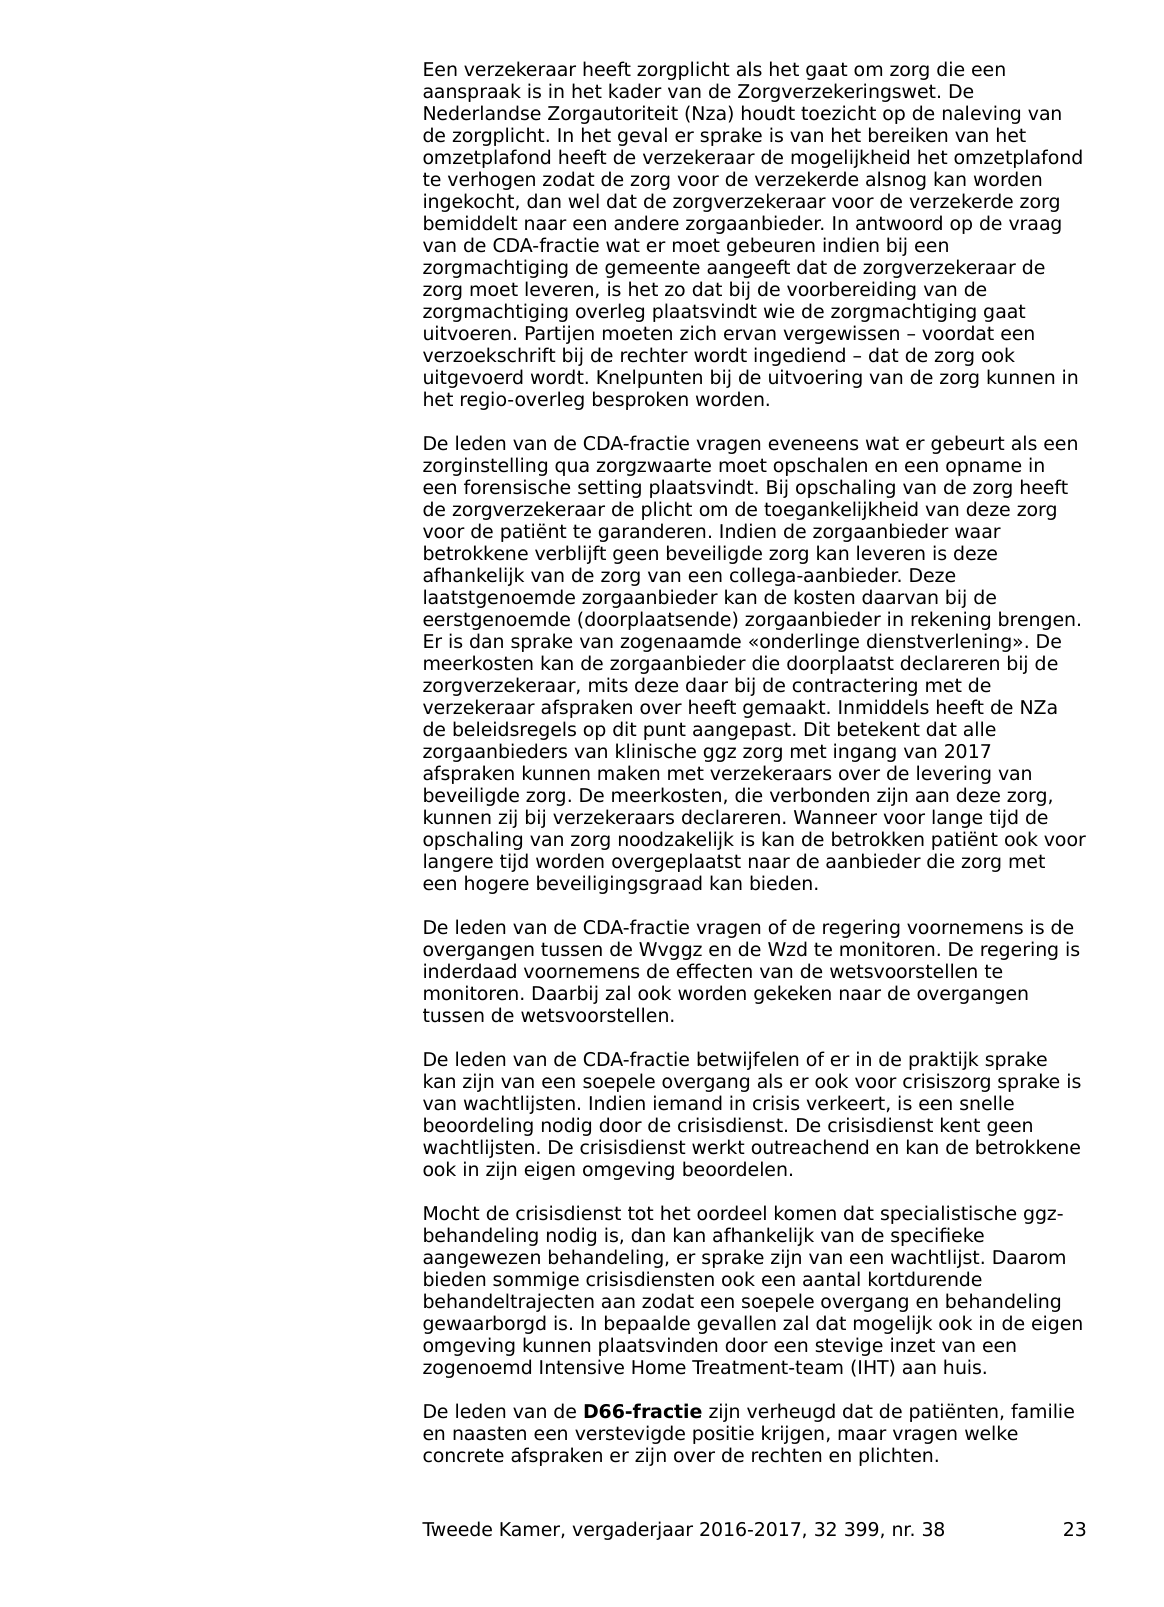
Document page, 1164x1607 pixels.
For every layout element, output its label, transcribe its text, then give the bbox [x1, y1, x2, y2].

text Een verzekeraar heeft zorgplicht als het gaat om zorg die een aanspraak is in het kader van de Zorgverzekeringswet. De Nederlandse Zorgautoriteit (Nza) houdt toezicht op de naleving van de zorgplicht. In het geval er sprake is van het bereiken van het omzetplafond heeft de verzekeraar de mogelijkheid het omzetplafond te verhogen zodat de zorg voor de verzekerde alsnog kan worden ingekocht, dan wel dat de zorgverzekeraar voor de verzekerde zorg bemiddelt naar een andere zorgaanbieder. In antwoord op de vraag van de CDA-fractie wat er moet gebeuren indien bij een zorgmachtiging de gemeente aangeeft dat de zorgverzekeraar de zorg moet leveren, is het zo dat bij de voorbereiding van de zorgmachtiging overleg plaatsvindt wie de zorgmachtiging gaat uitvoeren. Partijen moeten zich ervan vergewissen – voordat een verzoekschrift bij de rechter wordt ingediend – dat de zorg ook uitgevoerd wordt. Knelpunten bij de uitvoering van de zorg kunnen in het regio-overleg besproken worden. [422, 59, 1087, 411]
text De leden van de CDA-fractie vragen eveneens wat er gebeurt als een zorginstelling qua zorgzwaarte moet opschalen en een opname in een forensische setting plaatsvindt. Bij opschaling van de zorg heeft de zorgverzekeraar de plicht om de toegankelijkheid van deze zorg voor de patiënt te garanderen. Indien de zorgaanbieder waar betrokkene verblijft geen beveiligde zorg kan leveren is deze afhankelijk van de zorg van een collega-aanbieder. Deze laatstgenoemde zorgaanbieder kan de kosten daarvan bij de eerstgenoemde (doorplaatsende) zorgaanbieder in rekening brengen. Er is dan sprake van zogenaamde «onderlinge dienstverlening». De meerkosten kan de zorgaanbieder die doorplaatst declareren bij de zorgverzekeraar, mits deze daar bij de contractering met de verzekeraar afspraken over heeft gemaakt. Inmiddels heeft de NZa de beleidsregels op dit punt aangepast. Dit betekent dat alle zorgaanbieders van klinische ggz zorg met ingang van 2017 afspraken kunnen maken met verzekeraars over de levering van beveiligde zorg. De meerkosten, die verbonden zijn aan deze zorg, kunnen zij bij verzekeraars declareren. Wanneer voor lange tijd de opschaling van zorg noodzakelijk is kan de betrokken patiënt ook voor langere tijd worden overgeplaatst naar de aanbieder die zorg met een hogere beveiligingsgraad kan bieden. [422, 433, 1087, 894]
text De leden van de CDA-fractie betwijfelen of er in de praktijk sprake kan zijn van een soepele overgang als er ook voor crisiszorg sprake is van wachtlijsten. Indien iemand in crisis verkeert, is een snelle beoordeling nodig door de crisisdienst. De crisisdienst kent geen wachtlijsten. De crisisdienst werkt outreachend en kan de betrokkene ook in zijn eigen omgeving beoordelen. [422, 1049, 1087, 1181]
text Mocht de crisisdienst tot het oordeel komen dat specialistische ggz-behandeling nodig is, dan kan afhankelijk van de specifieke aangewezen behandeling, er sprake zijn van een wachtlijst. Daarom bieden sommige crisisdiensten ook een aantal kortdurende behandeltrajecten aan zodat een soepele overgang en behandeling gewaarborgd is. In bepaalde gevallen zal dat mogelijk ook in de eigen omgeving kunnen plaatsvinden door een stevige inzet van een zogenoemd Intensive Home Treatment-team (IHT) aan huis. [422, 1203, 1087, 1379]
text De leden van de CDA-fractie vragen of de regering voornemens is de overgangen tussen de Wvggz en de Wzd te monitoren. De regering is inderdaad voornemens de effecten van de wetsvoorstellen te monitoren. Daarbij zal ook worden gekeken naar de overgangen tussen de wetsvoorstellen. [422, 917, 1087, 1027]
text De leden van de D66-fractie zijn verheugd dat de patiënten, familie en naasten een verstevigde positie krijgen, maar vragen welke concrete afspraken er zijn over de rechten en plichten. [422, 1401, 1087, 1467]
